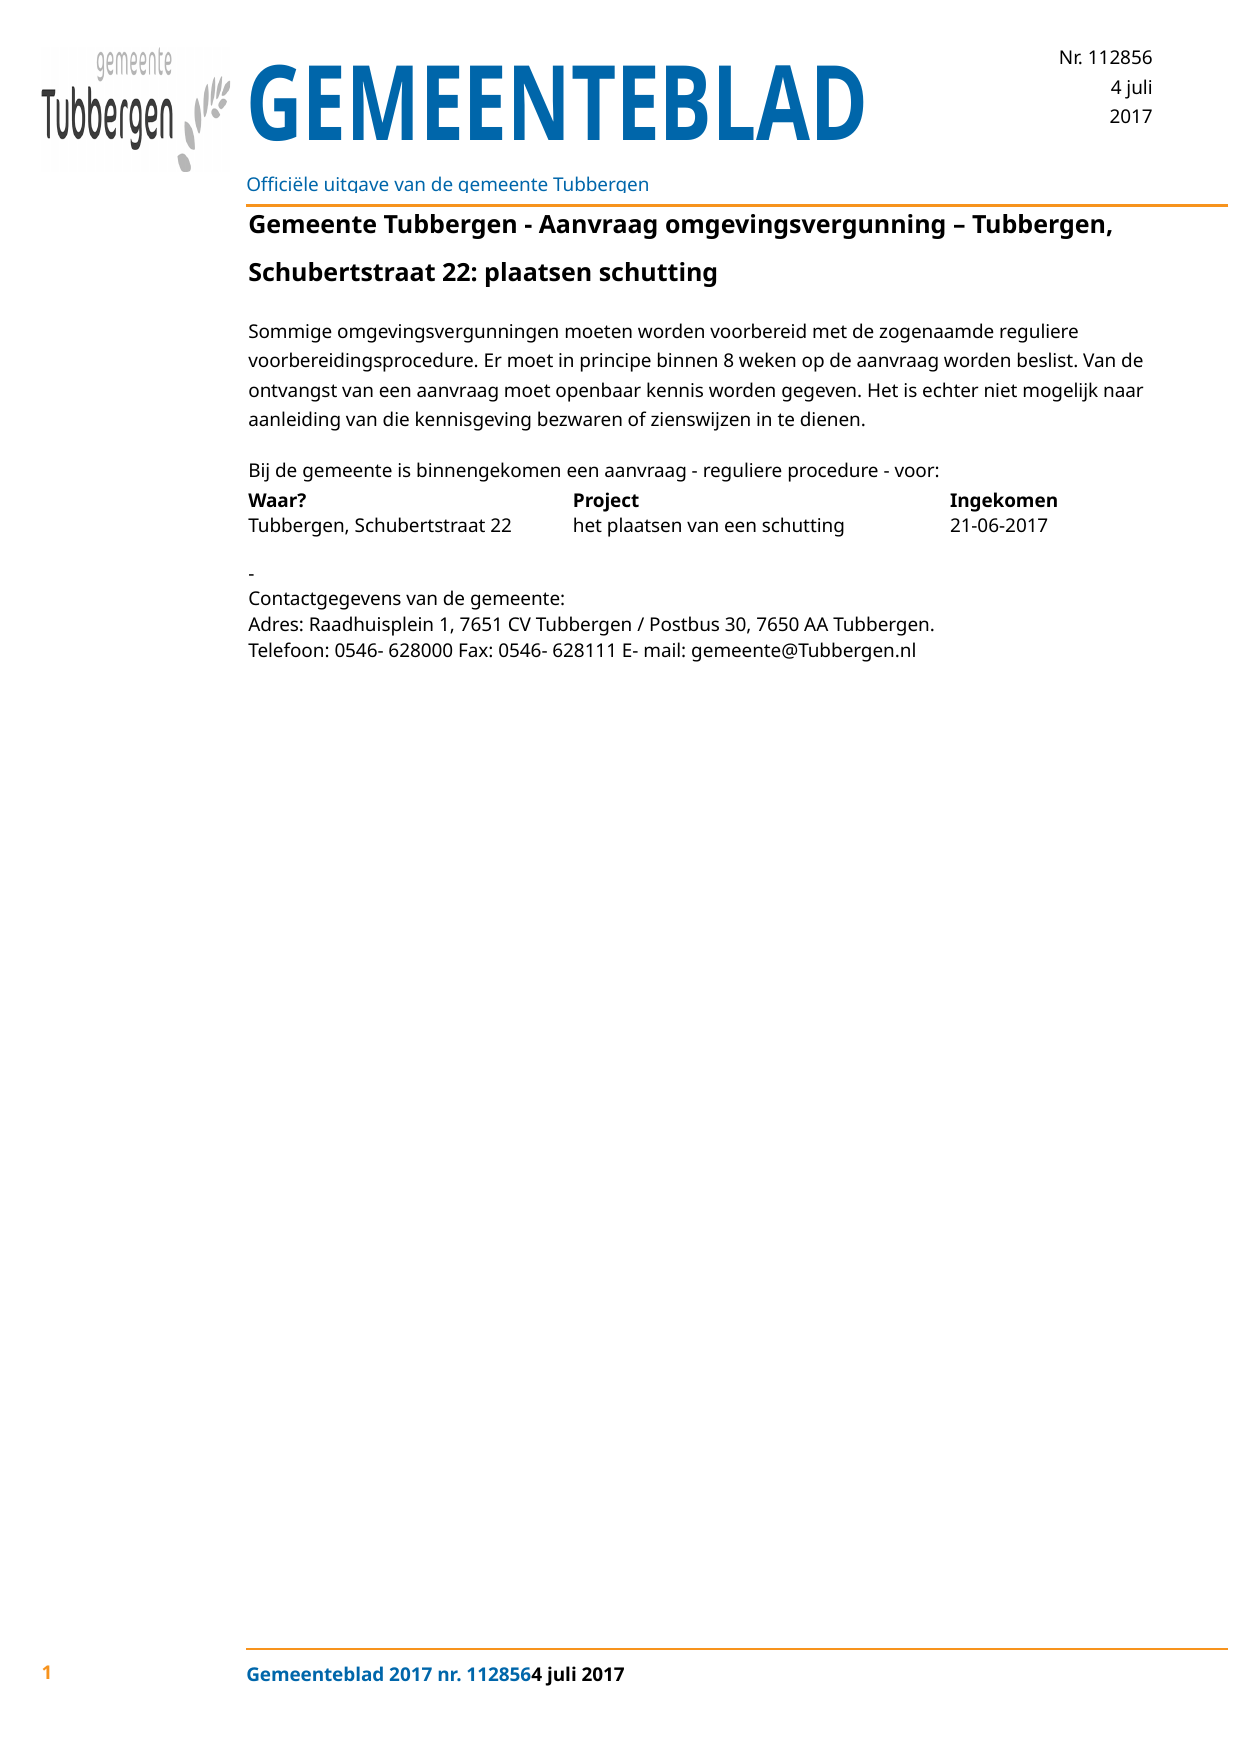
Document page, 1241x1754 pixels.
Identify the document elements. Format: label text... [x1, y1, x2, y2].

text Bij de gemeente is binnengekomen een aanvraag - reguliere procedure - voor: [248, 457, 1152, 483]
text Adres: Raadhuisplein 1, 7651 CV Tubbergen / Postbus 30, 7650 AA Tubbergen. [248, 611, 1152, 637]
picture [41, 47, 231, 172]
table_cell het plaatsen van een schutting [573, 513, 950, 538]
table_header Waar? [248, 487, 573, 512]
text Contactgegevens van de gemeente: [248, 585, 1152, 611]
table_header Project [573, 487, 950, 512]
table_cell Tubbergen, Schubertstraat 22 [248, 513, 573, 538]
table_cell 21-06-2017 [950, 513, 1152, 538]
text - [248, 560, 1152, 585]
table_header Ingekomen [950, 487, 1152, 512]
text Sommige omgevingsvergunningen moeten worden voorbereid met de zogenaamde reguliere voorbereidingsprocedure. Er moet in principe binnen 8 weken op de aanvraag worden beslist. Van de ontvangst van een aanvraag moet openbaar kennis worden gegeven. Het is echter niet mogelijk naar aanleiding van die kennisgeving bezwaren of zienswijzen in te dienen. [248, 318, 1152, 432]
text Gemeente Tubbergen - Aanvraag omgevingsvergunning – Tubbergen, Schubertstraat 22: plaatsen schutting [248, 207, 1152, 288]
text Telefoon: 0546- 628000 Fax: 0546- 628111 E- mail: gemeente@Tubbergen.nl [248, 637, 1152, 663]
